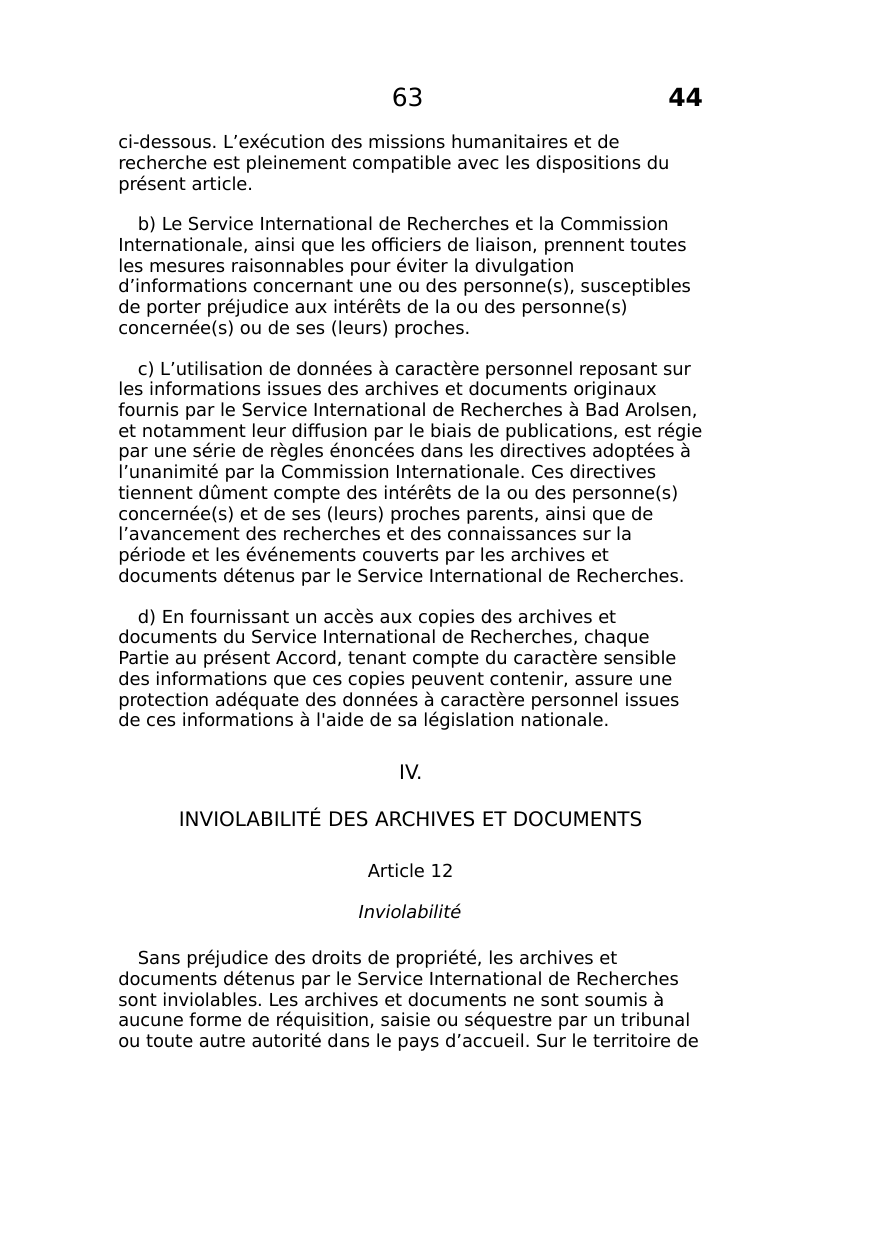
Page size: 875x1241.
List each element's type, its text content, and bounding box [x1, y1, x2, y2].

subtitle IV. INVIOLABILITÉ DES ARCHIVES ET DOCUMENTS [118, 761, 703, 831]
subtitle Article 12 Inviolabilité [118, 861, 703, 923]
text b) Le Service International de Recherches et la Commission Internationale, ainsi que les officiers de liaison, prennent toutes les mesures raisonnables pour éviter la divulgation d’informations concernant une ou des personne(s), susceptibles de porter préjudice aux intérêts de la ou des personne(s) concernée(s) ou de ses (leurs) proches. [118, 214, 703, 338]
text Sans préjudice des droits de propriété, les archives et documents détenus par le Service International de Recherches sont inviolables. Les archives et documents ne sont soumis à aucune forme de réquisition, saisie ou séquestre par un tribunal ou toute autre autorité dans le pays d’accueil. Sur le territoire de [118, 948, 703, 1052]
text ci-dessous. L’exécution des missions humanitaires et de recherche est pleinement compatible avec les dispositions du présent article. [118, 132, 703, 194]
text c) L’utilisation de données à caractère personnel reposant sur les informations issues des archives et documents originaux fournis par le Service International de Recherches à Bad Arolsen, et notamment leur diffusion par le biais de publications, est régie par une série de règles énoncées dans les directives adoptées à l’unanimité par la Commission Internationale. Ces directives tiennent dûment compte des intérêts de la ou des personne(s) concernée(s) et de ses (leurs) proches parents, ainsi que de l’avancement des recherches et des connaissances sur la période et les événements couverts par les archives et documents détenus par le Service International de Recherches. [118, 358, 703, 586]
text d) En fournissant un accès aux copies des archives et documents du Service International de Recherches, chaque Partie au présent Accord, tenant compte du caractère sensible des informations que ces copies peuvent contenir, assure une protection adéquate des données à caractère personnel issues de ces informations à l'aide de sa législation nationale. [118, 606, 703, 731]
